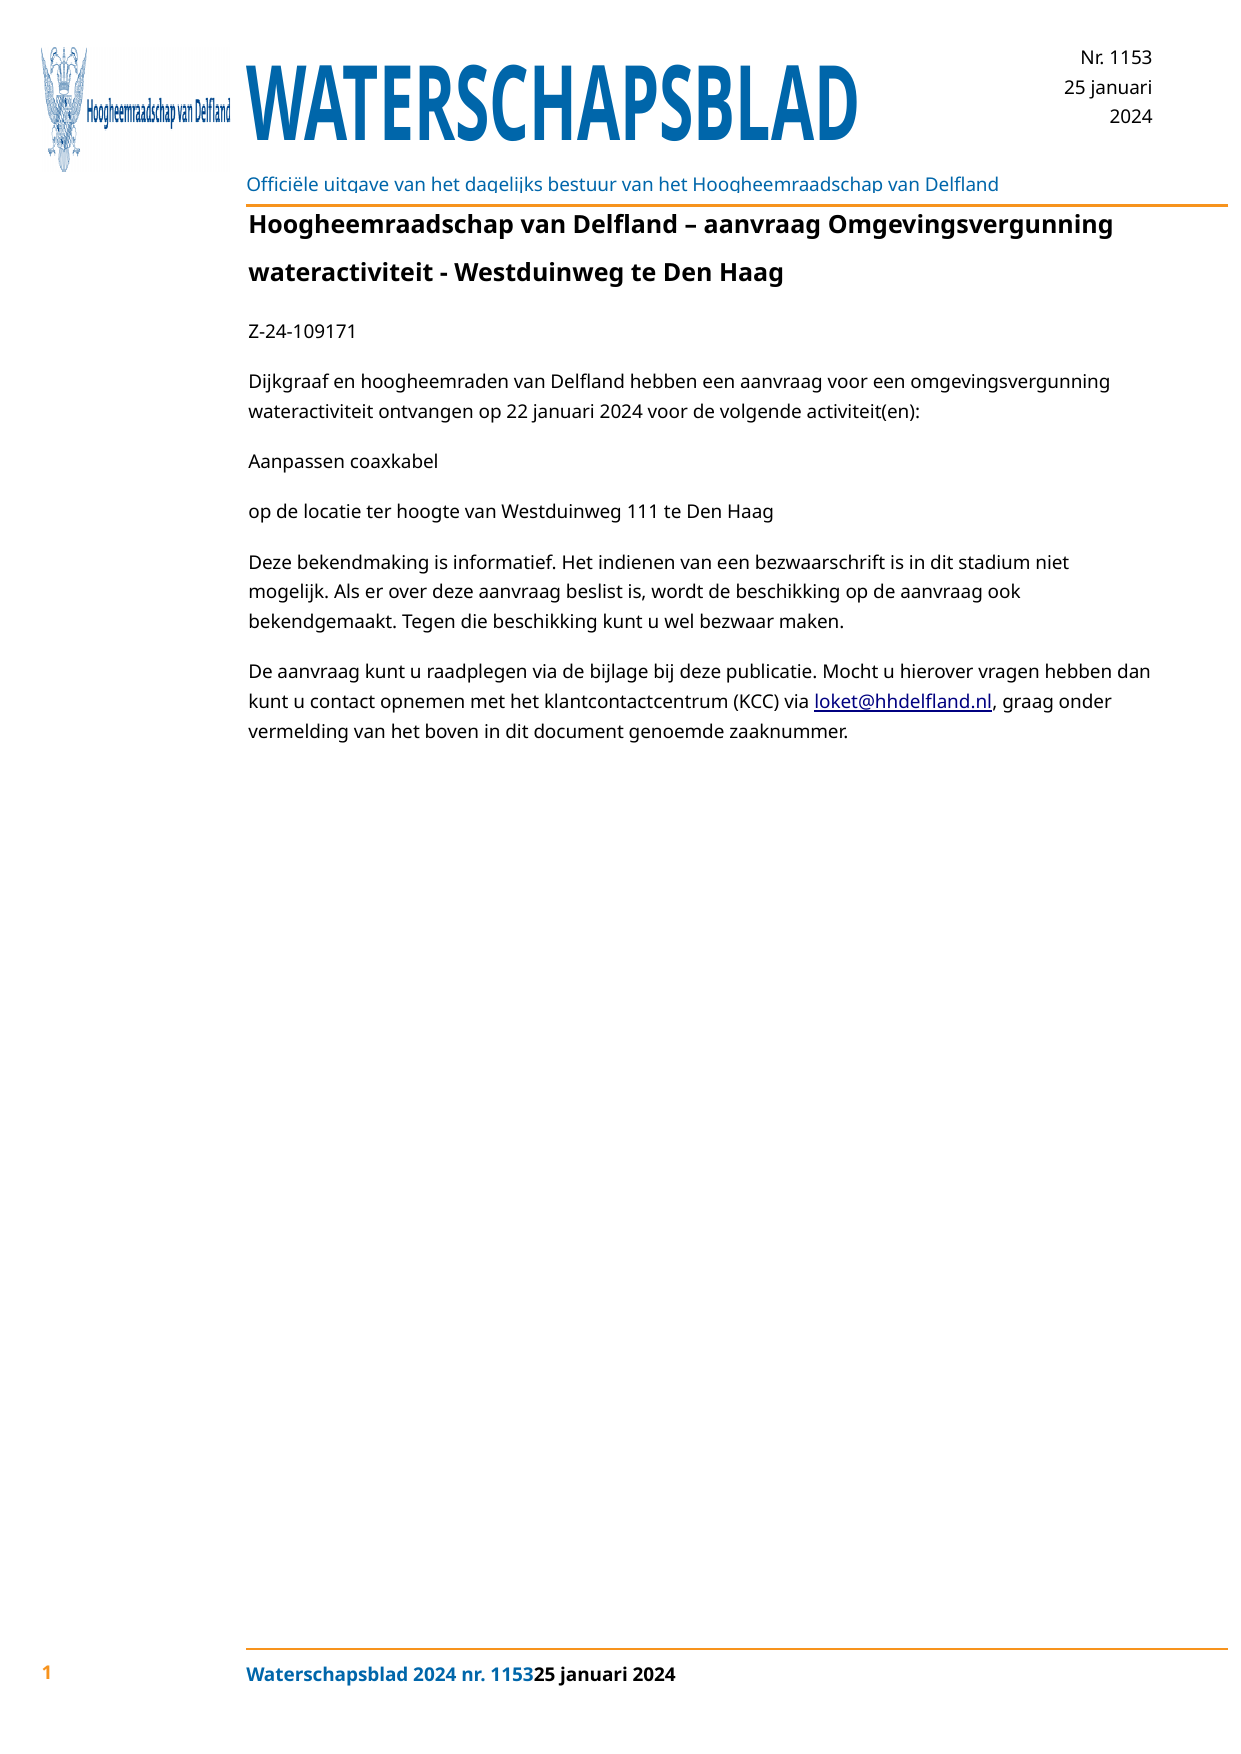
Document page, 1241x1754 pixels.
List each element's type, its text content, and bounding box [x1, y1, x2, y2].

text Dijkgraaf en hoogheemraden van Delfland hebben een aanvraag voor een omgevingsvergunning wateractiviteit ontvangen op 22 januari 2024 voor de volgende activiteit(en): [248, 368, 1152, 424]
picture [41, 47, 231, 172]
text Hoogheemraadschap van Delfland – aanvraag Omgevingsvergunning wateractiviteit - Westduinweg te Den Haag [248, 207, 1152, 288]
text Aanpassen coaxkabel [248, 448, 1152, 474]
text op de locatie ter hoogte van Westduinweg 111 te Den Haag [248, 499, 1152, 524]
text Deze bekendmaking is informatief. Het indienen van een bezwaarschrift is in dit stadium niet mogelijk. Als er over deze aanvraag beslist is, wordt de beschikking op de aanvraag ook bekendgemaakt. Tegen die beschikking kunt u wel bezwaar maken. [248, 549, 1152, 634]
text De aanvraag kunt u raadplegen via de bijlage bij deze publicatie. Mocht u hierover vragen hebben dan kunt u contact opnemen met het klantcontactcentrum (KCC) via loket@hhdelfland.nl, graag onder vermelding van het boven in dit document genoemde zaaknummer. [248, 659, 1152, 744]
text Z-24-109171 [248, 318, 1152, 344]
